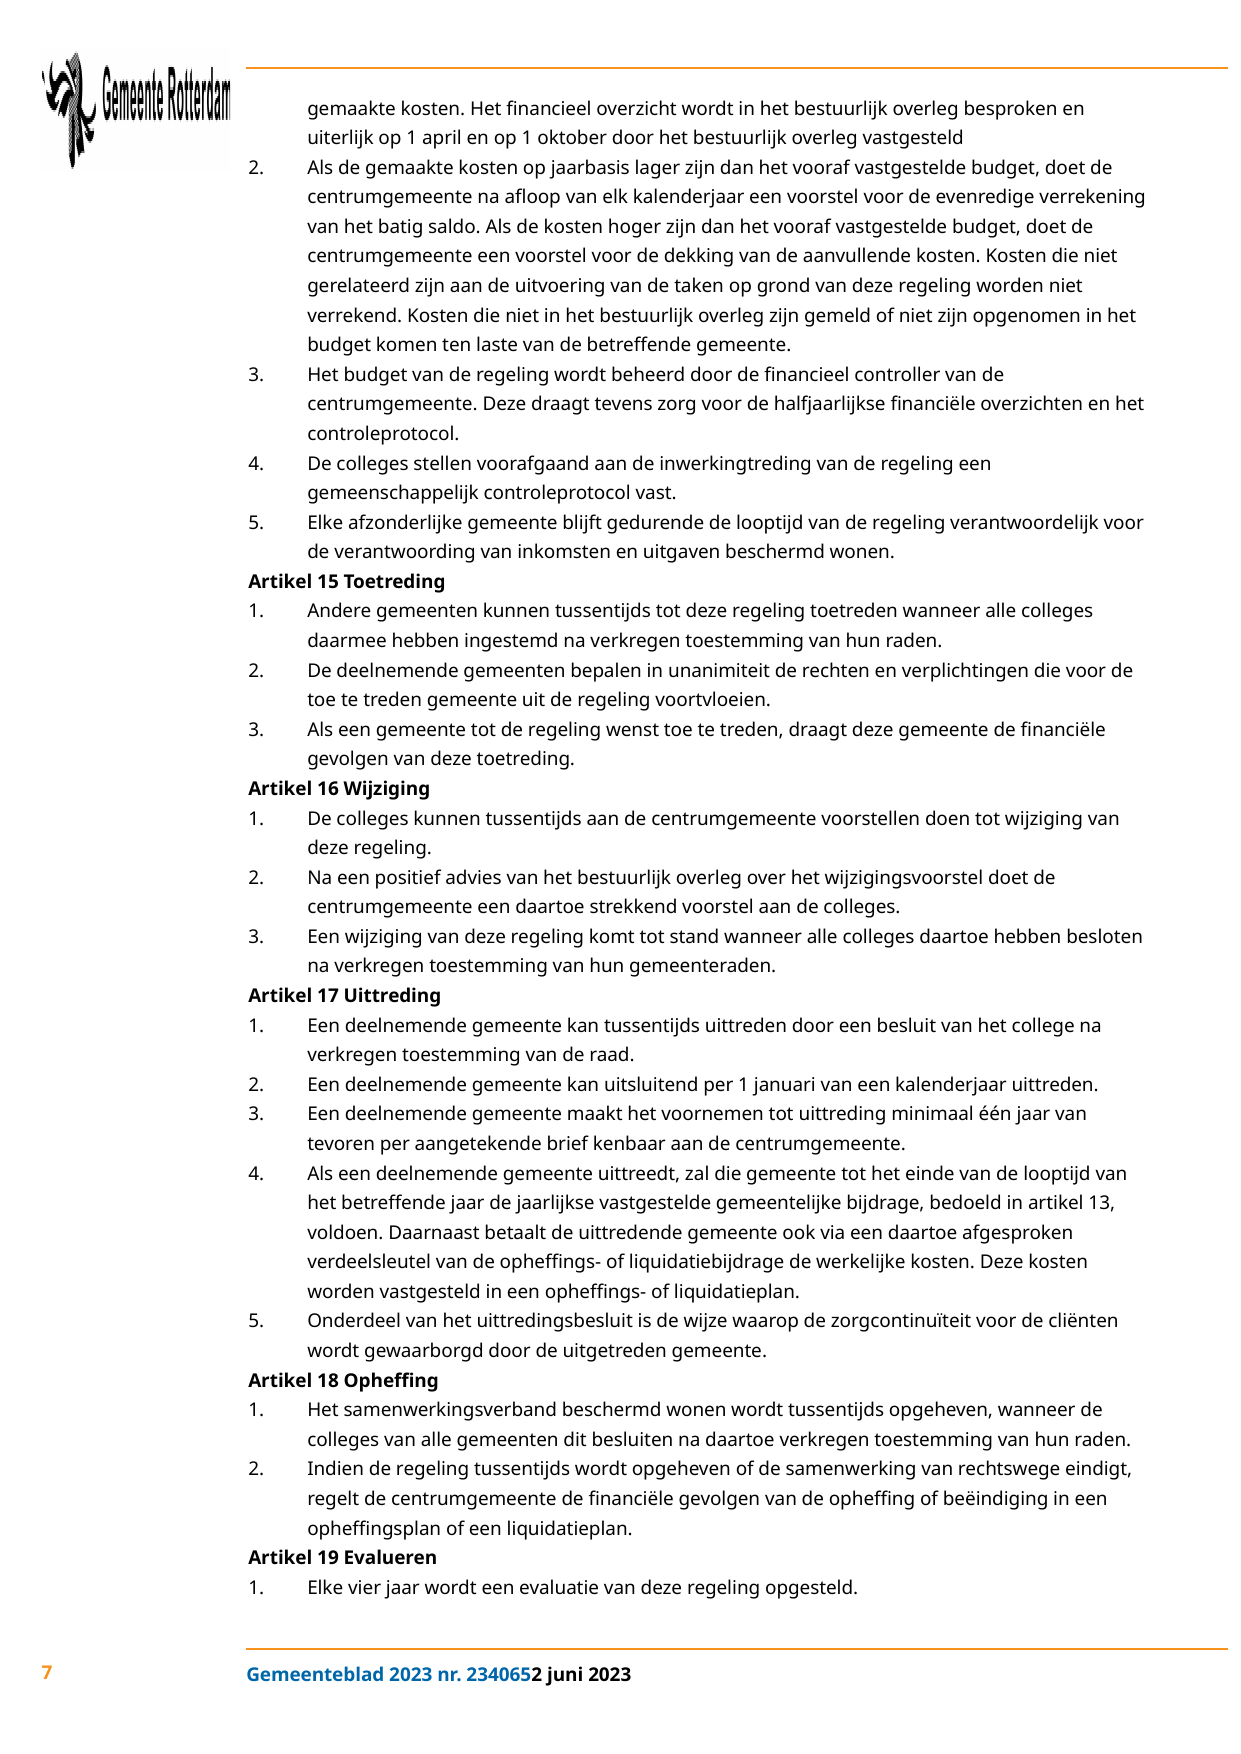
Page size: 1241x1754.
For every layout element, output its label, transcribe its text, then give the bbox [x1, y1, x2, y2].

list De deelnemende gemeenten bepalen in unanimiteit de rechten en verplichtingen die voor de toe te treden gemeente uit de regeling voortvloeien. [248, 657, 1152, 712]
list Na een positief advies van het bestuurlijk overleg over het wijzigingsvoorstel doet de centrumgemeente een daartoe strekkend voorstel aan de colleges. [248, 864, 1152, 919]
list Elke afzonderlijke gemeente blijft gedurende de looptijd van de regeling verantwoordelijk voor de verantwoording van inkomsten en uitgaven beschermd wonen. [248, 509, 1152, 564]
text Artikel 17 Uittreding [248, 982, 1152, 1008]
list Onderdeel van het uittredingsbesluit is de wijze waarop de zorgcontinuïteit voor de cliënten wordt gewaarborgd door de uitgetreden gemeente. [248, 1308, 1152, 1363]
list Elke vier jaar wordt een evaluatie van deze regeling opgesteld. [248, 1574, 1152, 1600]
list Een deelnemende gemeente kan tussentijds uittreden door een besluit van het college na verkregen toestemming van de raad. [248, 1012, 1152, 1067]
list Een deelnemende gemeente maakt het voornemen tot uittreding minimaal één jaar van tevoren per aangetekende brief kenbaar aan de centrumgemeente. [248, 1101, 1152, 1156]
list Als een deelnemende gemeente uittreedt, zal die gemeente tot het einde van de looptijd van het betreffende jaar de jaarlijkse vastgestelde gemeentelijke bijdrage, bedoeld in artikel 13, voldoen. Daarnaast betaalt de uittredende gemeente ook via een daartoe afgesproken verdeelsleutel van de opheffings- of liquidatiebijdrage de werkelijke kosten. Deze kosten worden vastgesteld in een opheffings- of liquidatieplan. [248, 1160, 1152, 1304]
list De colleges kunnen tussentijds aan de centrumgemeente voorstellen doen tot wijziging van deze regeling. [248, 805, 1152, 860]
text Artikel 18 Opheffing [248, 1367, 1152, 1393]
text Artikel 16 Wijziging [248, 775, 1152, 801]
text Artikel 15 Toetreding [248, 568, 1152, 594]
list gemaakte kosten. Het financieel overzicht wordt in het bestuurlijk overleg besproken en uiterlijk op 1 april en op 1 oktober door het bestuurlijk overleg vastgesteld [248, 95, 1152, 150]
list Het budget van de regeling wordt beheerd door de financieel controller van de centrumgemeente. Deze draagt tevens zorg voor de halfjaarlijkse financiële overzichten en het controleprotocol. [248, 361, 1152, 446]
list Andere gemeenten kunnen tussentijds tot deze regeling toetreden wanneer alle colleges daarmee hebben ingestemd na verkregen toestemming van hun raden. [248, 598, 1152, 653]
list Als een gemeente tot de regeling wenst toe te treden, draagt deze gemeente de financiële gevolgen van deze toetreding. [248, 716, 1152, 771]
list Het samenwerkingsverband beschermd wonen wordt tussentijds opgeheven, wanneer de colleges van alle gemeenten dit besluiten na daartoe verkregen toestemming van hun raden. [248, 1396, 1152, 1452]
list De colleges stellen voorafgaand aan de inwerkingtreding van de regeling een gemeenschappelijk controleprotocol vast. [248, 450, 1152, 505]
text Artikel 19 Evalueren [248, 1544, 1152, 1570]
picture [41, 47, 231, 172]
list Een wijziging van deze regeling komt tot stand wanneer alle colleges daartoe hebben besloten na verkregen toestemming van hun gemeenteraden. [248, 923, 1152, 978]
list Indien de regeling tussentijds wordt opgeheven of de samenwerking van rechtswege eindigt, regelt de centrumgemeente de financiële gevolgen van de opheffing of beëindiging in een opheffingsplan of een liquidatieplan. [248, 1456, 1152, 1541]
list Als de gemaakte kosten op jaarbasis lager zijn dan het vooraf vastgestelde budget, doet de centrumgemeente na afloop van elk kalenderjaar een voorstel voor de evenredige verrekening van het batig saldo. Als de kosten hoger zijn dan het vooraf vastgestelde budget, doet de centrumgemeente een voorstel voor de dekking van de aanvullende kosten. Kosten die niet gerelateerd zijn aan de uitvoering van de taken op grond van deze regeling worden niet verrekend. Kosten die niet in het bestuurlijk overleg zijn gemeld of niet zijn opgenomen in het budget komen ten laste van de betreffende gemeente. [248, 154, 1152, 357]
list Een deelnemende gemeente kan uitsluitend per 1 januari van een kalenderjaar uittreden. [248, 1071, 1152, 1097]
